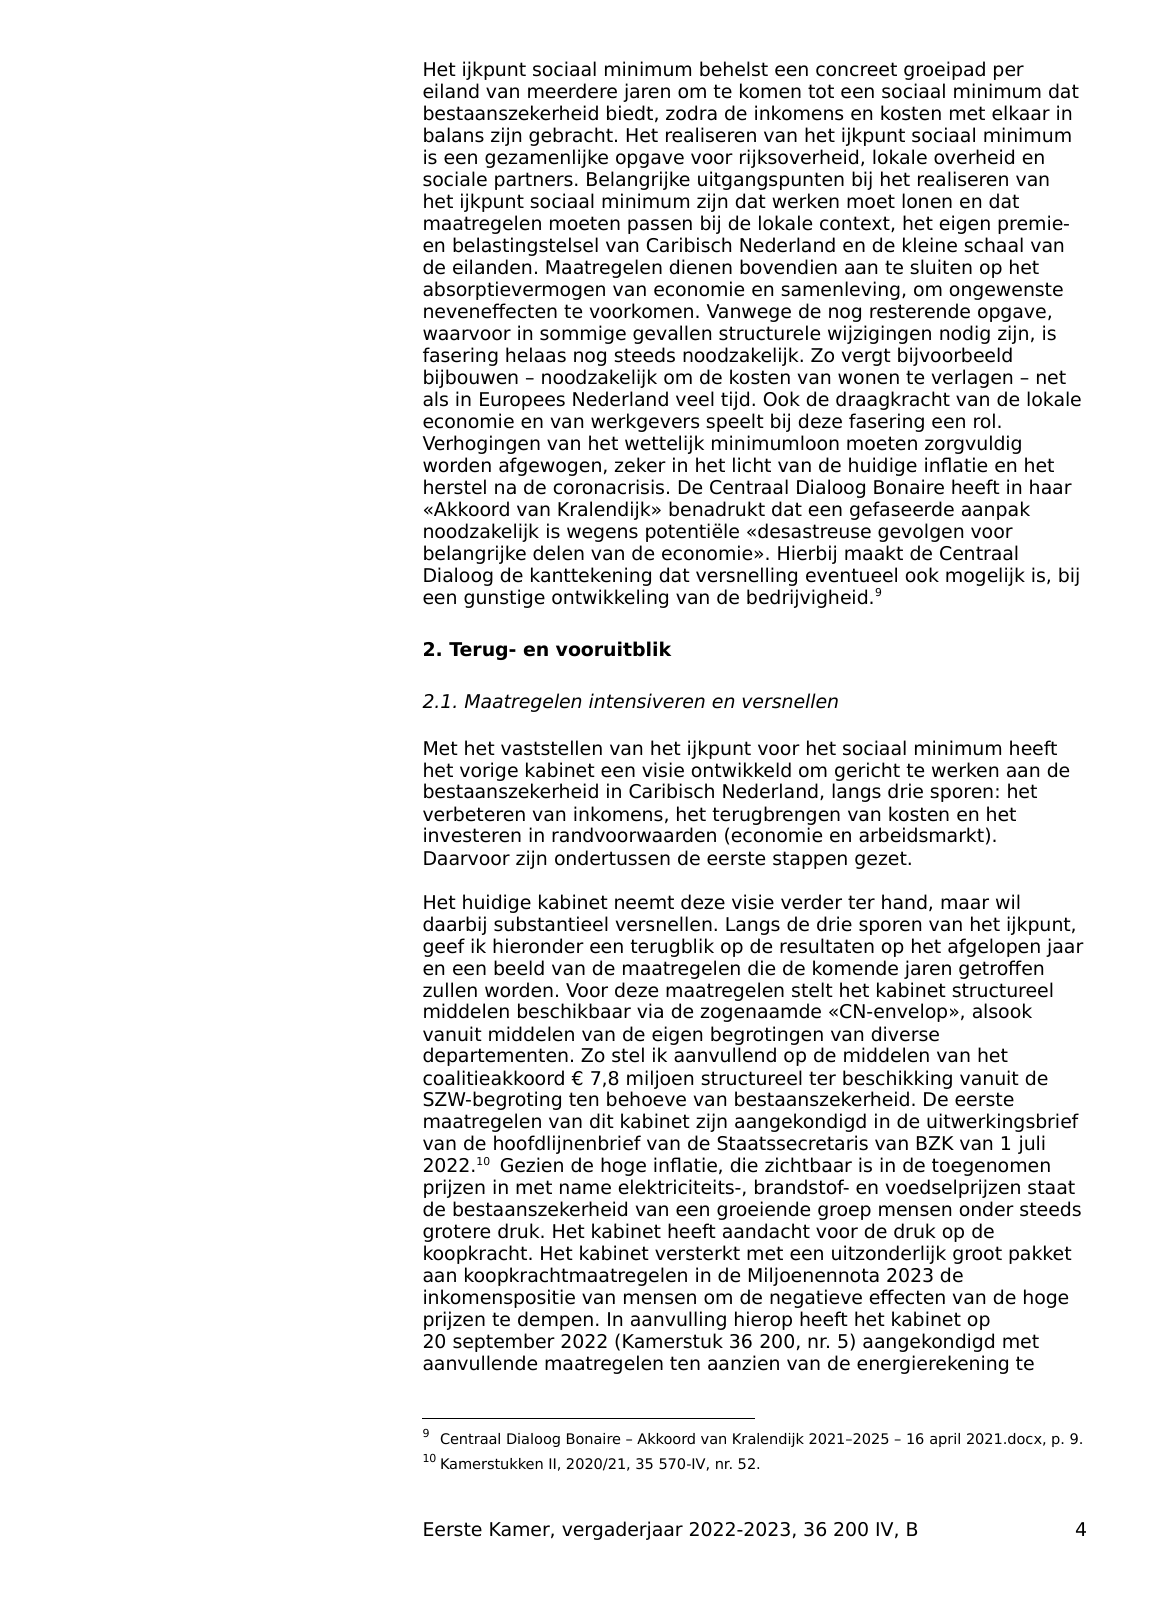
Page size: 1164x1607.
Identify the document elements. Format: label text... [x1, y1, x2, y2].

text Het ijkpunt sociaal minimum behelst een concreet groeipad per eiland van meerdere jaren om te komen tot een sociaal minimum dat bestaanszekerheid biedt, zodra de inkomens en kosten met elkaar in balans zijn gebracht. Het realiseren van het ijkpunt sociaal minimum is een gezamenlijke opgave voor rijksoverheid, lokale overheid en sociale partners. Belangrijke uitgangspunten bij het realiseren van het ijkpunt sociaal minimum zijn dat werken moet lonen en dat maatregelen moeten passen bij de lokale context, het eigen premie- en belastingstelsel van Caribisch Nederland en de kleine schaal van de eilanden. Maatregelen dienen bovendien aan te sluiten op het absorptievermogen van economie en samenleving, om ongewenste neveneffecten te voorkomen. Vanwege de nog resterende opgave, waarvoor in sommige gevallen structurele wijzigingen nodig zijn, is fasering helaas nog steeds noodzakelijk. Zo vergt bijvoorbeeld bijbouwen – noodzakelijk om de kosten van wonen te verlagen – net als in Europees Nederland veel tijd. Ook de draagkracht van de lokale economie en van werkgevers speelt bij deze fasering een rol. Verhogingen van het wettelijk minimumloon moeten zorgvuldig worden afgewogen, zeker in het licht van de huidige inflatie en het herstel na de coronacrisis. De Centraal Dialoog Bonaire heeft in haar «Akkoord van Kralendijk» benadrukt dat een gefaseerde aanpak noodzakelijk is wegens potentiële «desastreuse gevolgen voor belangrijke delen van de economie». Hierbij maakt de Centraal Dialoog de kanttekening dat versnelling eventueel ook mogelijk is, bij een gunstige ontwikkeling van de bedrijvigheid. [422, 59, 1087, 608]
text Het huidige kabinet neemt deze visie verder ter hand, maar wil daarbij substantieel versnellen. Langs de drie sporen van het ijkpunt, geef ik hieronder een terugblik op de resultaten op het afgelopen jaar en een beeld van de maatregelen die de komende jaren getroffen zullen worden. Voor deze maatregelen stelt het kabinet structureel middelen beschikbaar via de zogenaamde «CN-envelop», alsook vanuit middelen van de eigen begrotingen van diverse departementen. Zo stel ik aanvullend op de middelen van het coalitieakkoord € 7,8 miljoen structureel ter beschikking vanuit de SZW-begroting ten behoeve van bestaanszekerheid. De eerste maatregelen van dit kabinet zijn aangekondigd in de uitwerkingsbrief van de hoofdlijnenbrief van de Staatssecretaris van BZK van 1 juli 2022. Gezien de hoge inflatie, die zichtbaar is in de toegenomen prijzen in met name elektriciteits-, brandstof- en voedselprijzen staat de bestaanszekerheid van een groeiende groep mensen onder steeds grotere druk. Het kabinet heeft aandacht voor de druk op de koopkracht. Het kabinet versterkt met een uitzonderlijk groot pakket aan koopkrachtmaatregelen in de Miljoenennota 2023 de inkomenspositie van mensen om de negatieve effecten van de hoge prijzen te dempen. In aanvulling hierop heeft het kabinet op 20 september 2022 (Kamerstuk 36 200, nr. 5) aangekondigd met aanvullende maatregelen ten aanzien van de energierekening te [422, 892, 1087, 1375]
text Centraal Dialoog Bonaire – Akkoord van Kralendijk 2021–2025 – 16 april 2021.docx, p. 9. [422, 1427, 1087, 1449]
text Kamerstukken II, 2020/21, 35 570-IV, nr. 52. [422, 1452, 1087, 1474]
subtitle 2.1. Maatregelen intensiveren en versnellen [422, 691, 1087, 712]
subtitle 2. Terug- en vooruitblik [422, 638, 1087, 661]
text Met het vaststellen van het ijkpunt voor het sociaal minimum heeft het vorige kabinet een visie ontwikkeld om gericht te werken aan de bestaanszekerheid in Caribisch Nederland, langs drie sporen: het verbeteren van inkomens, het terugbrengen van kosten en het investeren in randvoorwaarden (economie en arbeidsmarkt). Daarvoor zijn ondertussen de eerste stappen gezet. [422, 737, 1087, 869]
